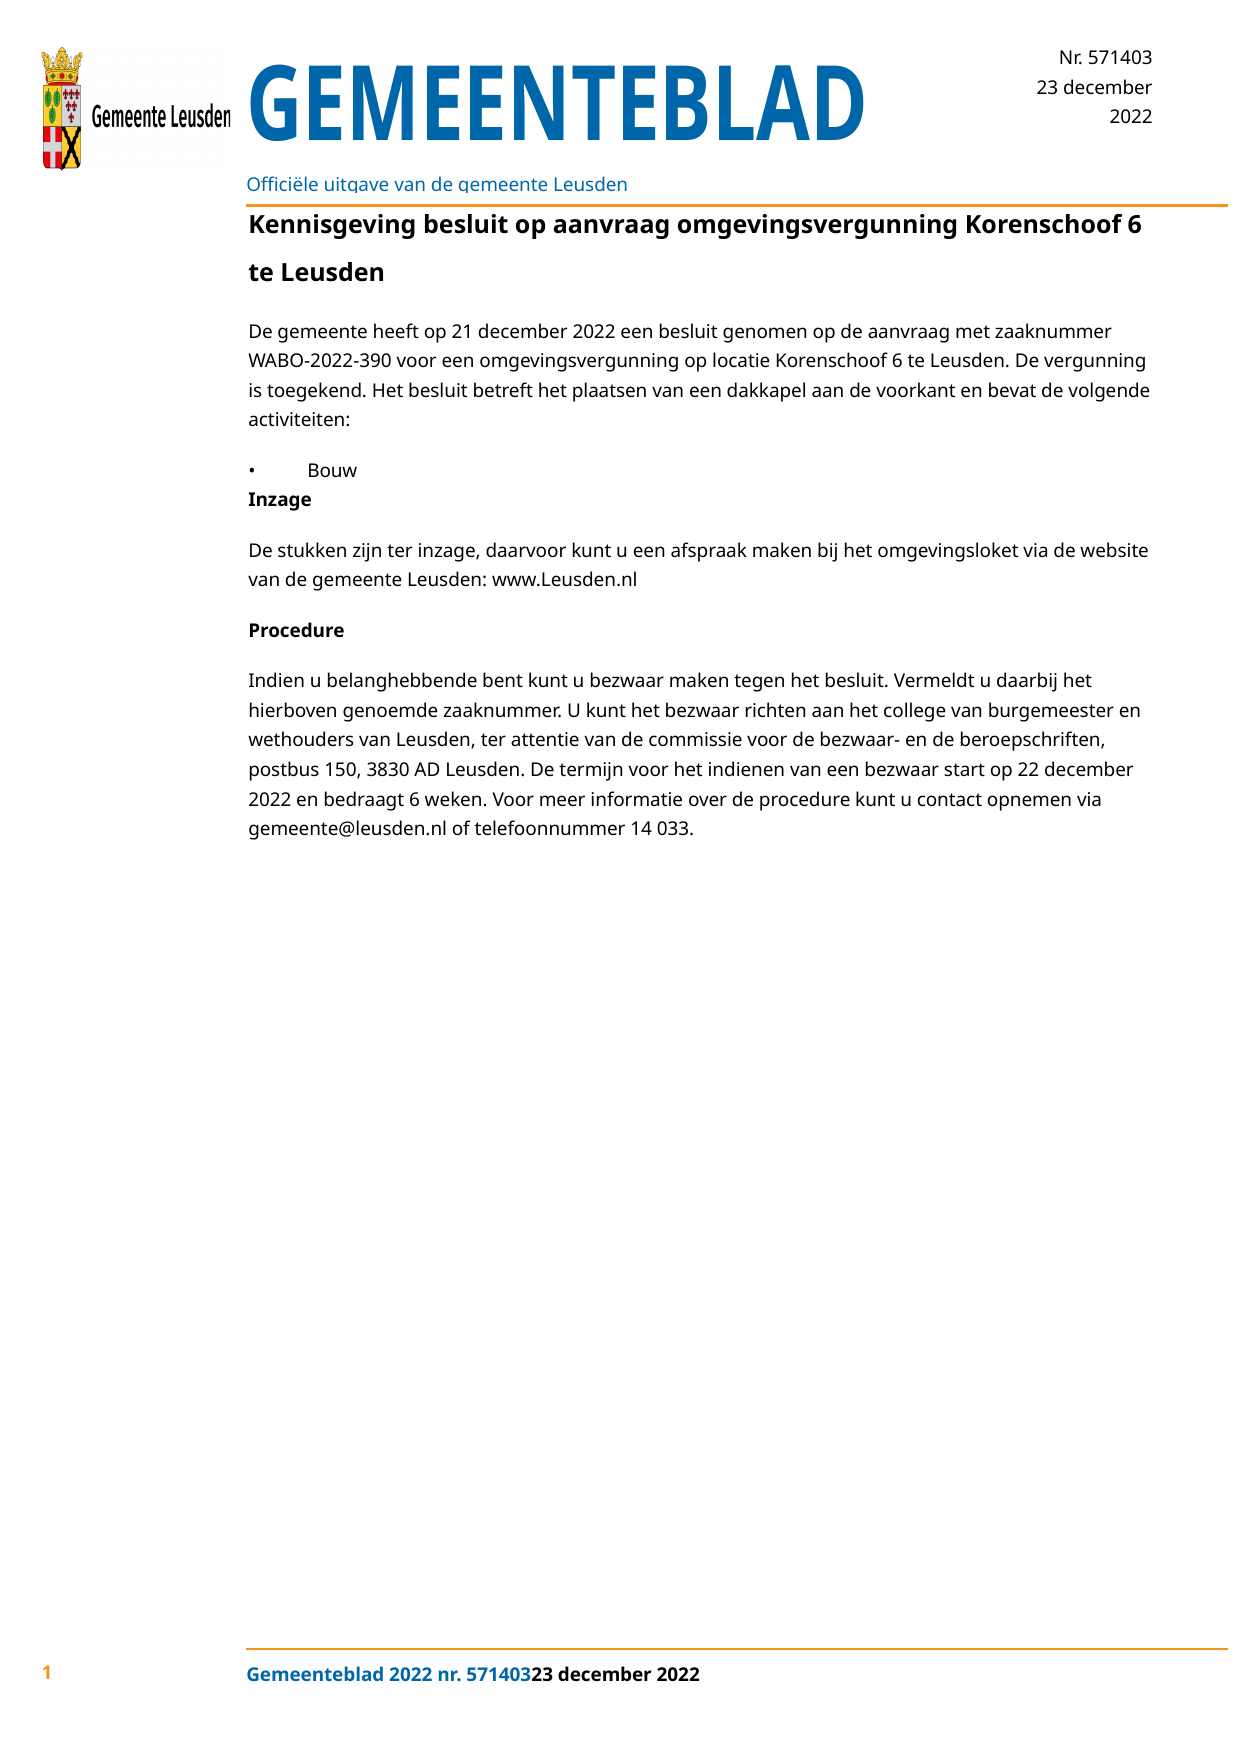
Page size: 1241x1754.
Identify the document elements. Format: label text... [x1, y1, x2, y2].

text Inzage [248, 487, 1152, 512]
text Procedure [248, 617, 1152, 643]
text Kennisgeving besluit op aanvraag omgevingsvergunning Korenschoof 6 te Leusden [248, 207, 1152, 288]
text De stukken zijn ter inzage, daarvoor kunt u een afspraak maken bij het omgevingsloket via de website van de gemeente Leusden: www.Leusden.nl [248, 537, 1152, 592]
picture [41, 47, 231, 172]
text De gemeente heeft op 21 december 2022 een besluit genomen op de aanvraag met zaaknummer WABO-2022-390 voor een omgevingsvergunning op locatie Korenschoof 6 te Leusden. De vergunning is toegekend. Het besluit betreft het plaatsen van een dakkapel aan de voorkant en bevat de volgende activiteiten: [248, 318, 1152, 432]
text Indien u belanghebbende bent kunt u bezwaar maken tegen het besluit. Vermeldt u daarbij het hierboven genoemde zaaknummer. U kunt het bezwaar richten aan het college van burgemeester en wethouders van Leusden, ter attentie van de commissie voor de bezwaar- en de beroepschriften, postbus 150, 3830 AD Leusden. De termijn voor het indienen van een bezwaar start op 22 december 2022 en bedraagt 6 weken. Voor meer informatie over de procedure kunt u contact opnemen via gemeente@leusden.nl of telefoonnummer 14 033. [248, 667, 1152, 841]
list Bouw [248, 457, 1152, 483]
